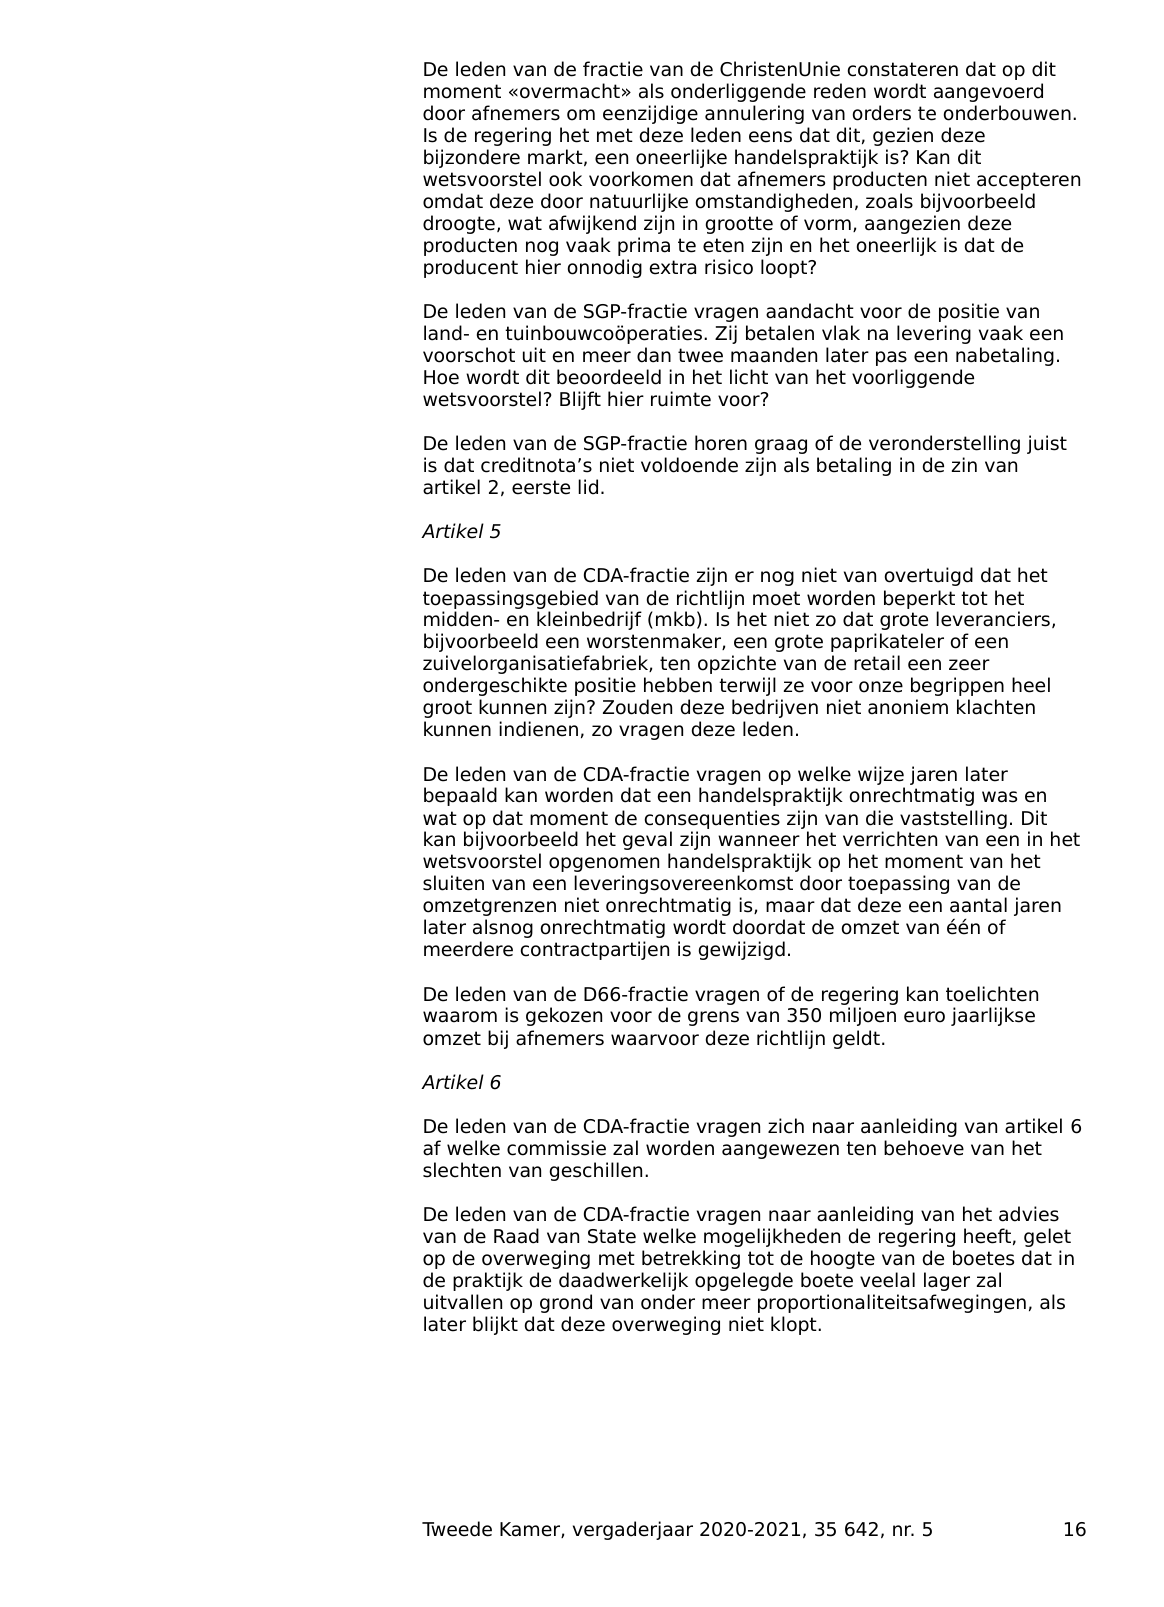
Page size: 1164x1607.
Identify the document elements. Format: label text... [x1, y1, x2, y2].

text De leden van de CDA-fractie vragen op welke wijze jaren later bepaald kan worden dat een handelspraktijk onrechtmatig was en wat op dat moment de consequenties zijn van die vaststelling. Dit kan bijvoorbeeld het geval zijn wanneer het verrichten van een in het wetsvoorstel opgenomen handelspraktijk op het moment van het sluiten van een leveringsovereenkomst door toepassing van de omzetgrenzen niet onrechtmatig is, maar dat deze een aantal jaren later alsnog onrechtmatig wordt doordat de omzet van één of meerdere contractpartijen is gewijzigd. [422, 763, 1087, 961]
text De leden van de SGP-fractie horen graag of de veronderstelling juist is dat creditnota’s niet voldoende zijn als betaling in de zin van artikel 2, eerste lid. [422, 433, 1087, 499]
text De leden van de D66-fractie vragen of de regering kan toelichten waarom is gekozen voor de grens van 350 miljoen euro jaarlijkse omzet bij afnemers waarvoor deze richtlijn geldt. [422, 983, 1087, 1049]
subtitle Artikel 5 [422, 521, 1087, 543]
text De leden van de SGP-fractie vragen aandacht voor de positie van land- en tuinbouwcoöperaties. Zij betalen vlak na levering vaak een voorschot uit en meer dan twee maanden later pas een nabetaling. Hoe wordt dit beoordeeld in het licht van het voorliggende wetsvoorstel? Blijft hier ruimte voor? [422, 301, 1087, 411]
text De leden van de CDA-fractie vragen zich naar aanleiding van artikel 6 af welke commissie zal worden aangewezen ten behoeve van het slechten van geschillen. [422, 1116, 1087, 1182]
text De leden van de CDA-fractie vragen naar aanleiding van het advies van de Raad van State welke mogelijkheden de regering heeft, gelet op de overweging met betrekking tot de hoogte van de boetes dat in de praktijk de daadwerkelijk opgelegde boete veelal lager zal uitvallen op grond van onder meer proportionaliteitsafwegingen, als later blijkt dat deze overweging niet klopt. [422, 1204, 1087, 1336]
subtitle Artikel 6 [422, 1072, 1087, 1093]
text De leden van de CDA-fractie zijn er nog niet van overtuigd dat het toepassingsgebied van de richtlijn moet worden beperkt tot het midden- en kleinbedrijf (mkb). Is het niet zo dat grote leveranciers, bijvoorbeeld een worstenmaker, een grote paprikateler of een zuivelorganisatiefabriek, ten opzichte van de retail een zeer ondergeschikte positie hebben terwijl ze voor onze begrippen heel groot kunnen zijn? Zouden deze bedrijven niet anoniem klachten kunnen indienen, zo vragen deze leden. [422, 565, 1087, 741]
text De leden van de fractie van de ChristenUnie constateren dat op dit moment «overmacht» als onderliggende reden wordt aangevoerd door afnemers om eenzijdige annulering van orders te onderbouwen. Is de regering het met deze leden eens dat dit, gezien deze bijzondere markt, een oneerlijke handelspraktijk is? Kan dit wetsvoorstel ook voorkomen dat afnemers producten niet accepteren omdat deze door natuurlijke omstandigheden, zoals bijvoorbeeld droogte, wat afwijkend zijn in grootte of vorm, aangezien deze producten nog vaak prima te eten zijn en het oneerlijk is dat de producent hier onnodig extra risico loopt? [422, 59, 1087, 279]
